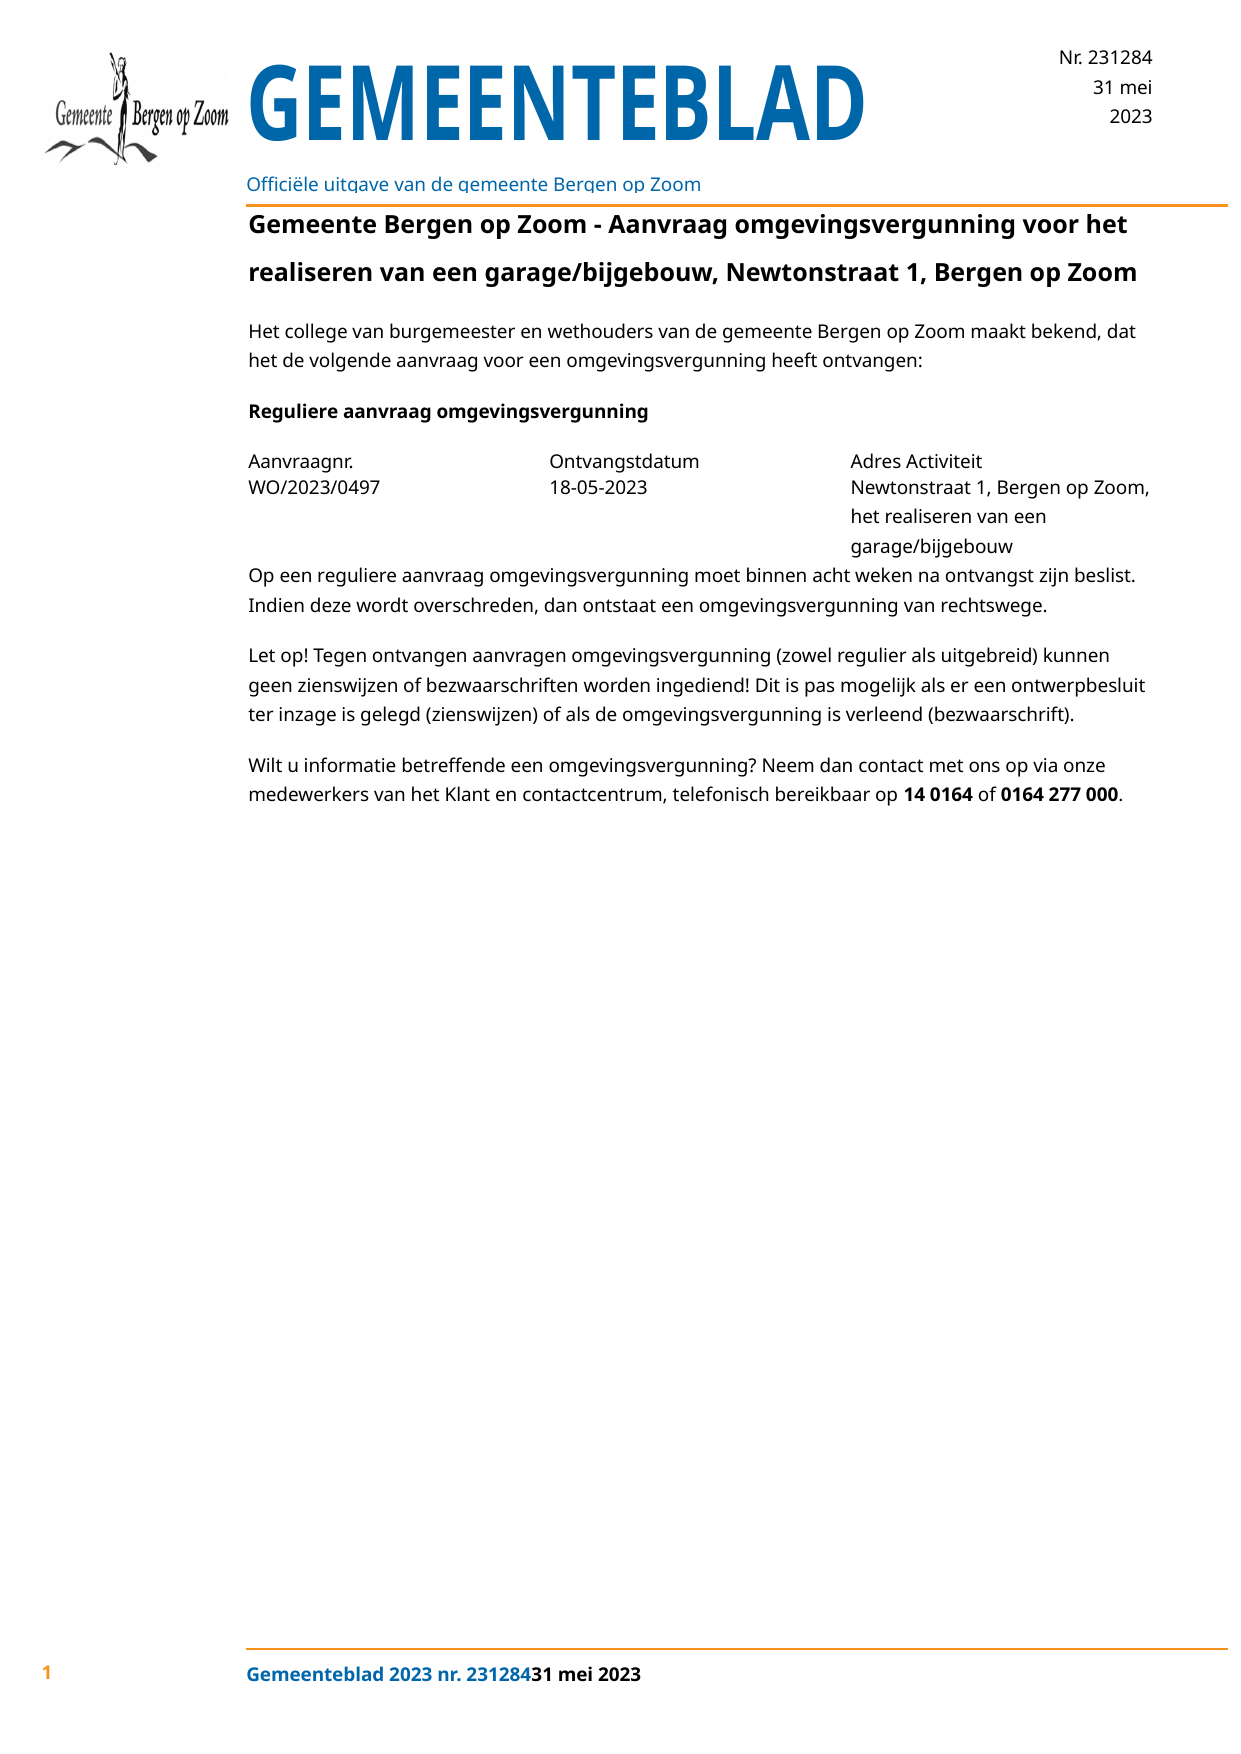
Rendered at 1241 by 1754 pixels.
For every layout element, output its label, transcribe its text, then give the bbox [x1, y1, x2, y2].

text Wilt u informatie betreffende een omgevingsvergunning? Neem dan contact met ons op via onze medewerkers van het Klant en contactcentrum, telefonisch bereikbaar op 14 0164 of 0164 277 000. [248, 752, 1152, 807]
table_cell WO/2023/0497 [248, 474, 549, 559]
picture [41, 47, 231, 172]
text Gemeente Bergen op Zoom - Aanvraag omgevingsvergunning voor het realiseren van een garage/bijgebouw, Newtonstraat 1, Bergen op Zoom [248, 207, 1152, 288]
text Let op! Tegen ontvangen aanvragen omgevingsvergunning (zowel regulier als uitgebreid) kunnen geen zienswijzen of bezwaarschriften worden ingediend! Dit is pas mogelijk als er een ontwerpbesluit ter inzage is gelegd (zienswijzen) of als de omgevingsvergunning is verleend (bezwaarschrift). [248, 642, 1152, 727]
text Op een reguliere aanvraag omgevingsvergunning moet binnen acht weken na ontvangst zijn beslist. Indien deze wordt overschreden, dan ontstaat een omgevingsvergunning van rechtswege. [248, 562, 1152, 618]
table_header Adres Activiteit [850, 449, 1152, 474]
table_cell 18-05-2023 [549, 474, 850, 559]
table_cell Newtonstraat 1, Bergen op Zoom, het realiseren van een garage/bijgebouw [850, 474, 1152, 559]
table_header Aanvraagnr. [248, 449, 549, 474]
table_header Ontvangstdatum [549, 449, 850, 474]
text Het college van burgemeester en wethouders van de gemeente Bergen op Zoom maakt bekend, dat het de volgende aanvraag voor een omgevingsvergunning heeft ontvangen: [248, 318, 1152, 373]
text Reguliere aanvraag omgevingsvergunning [248, 398, 1152, 424]
